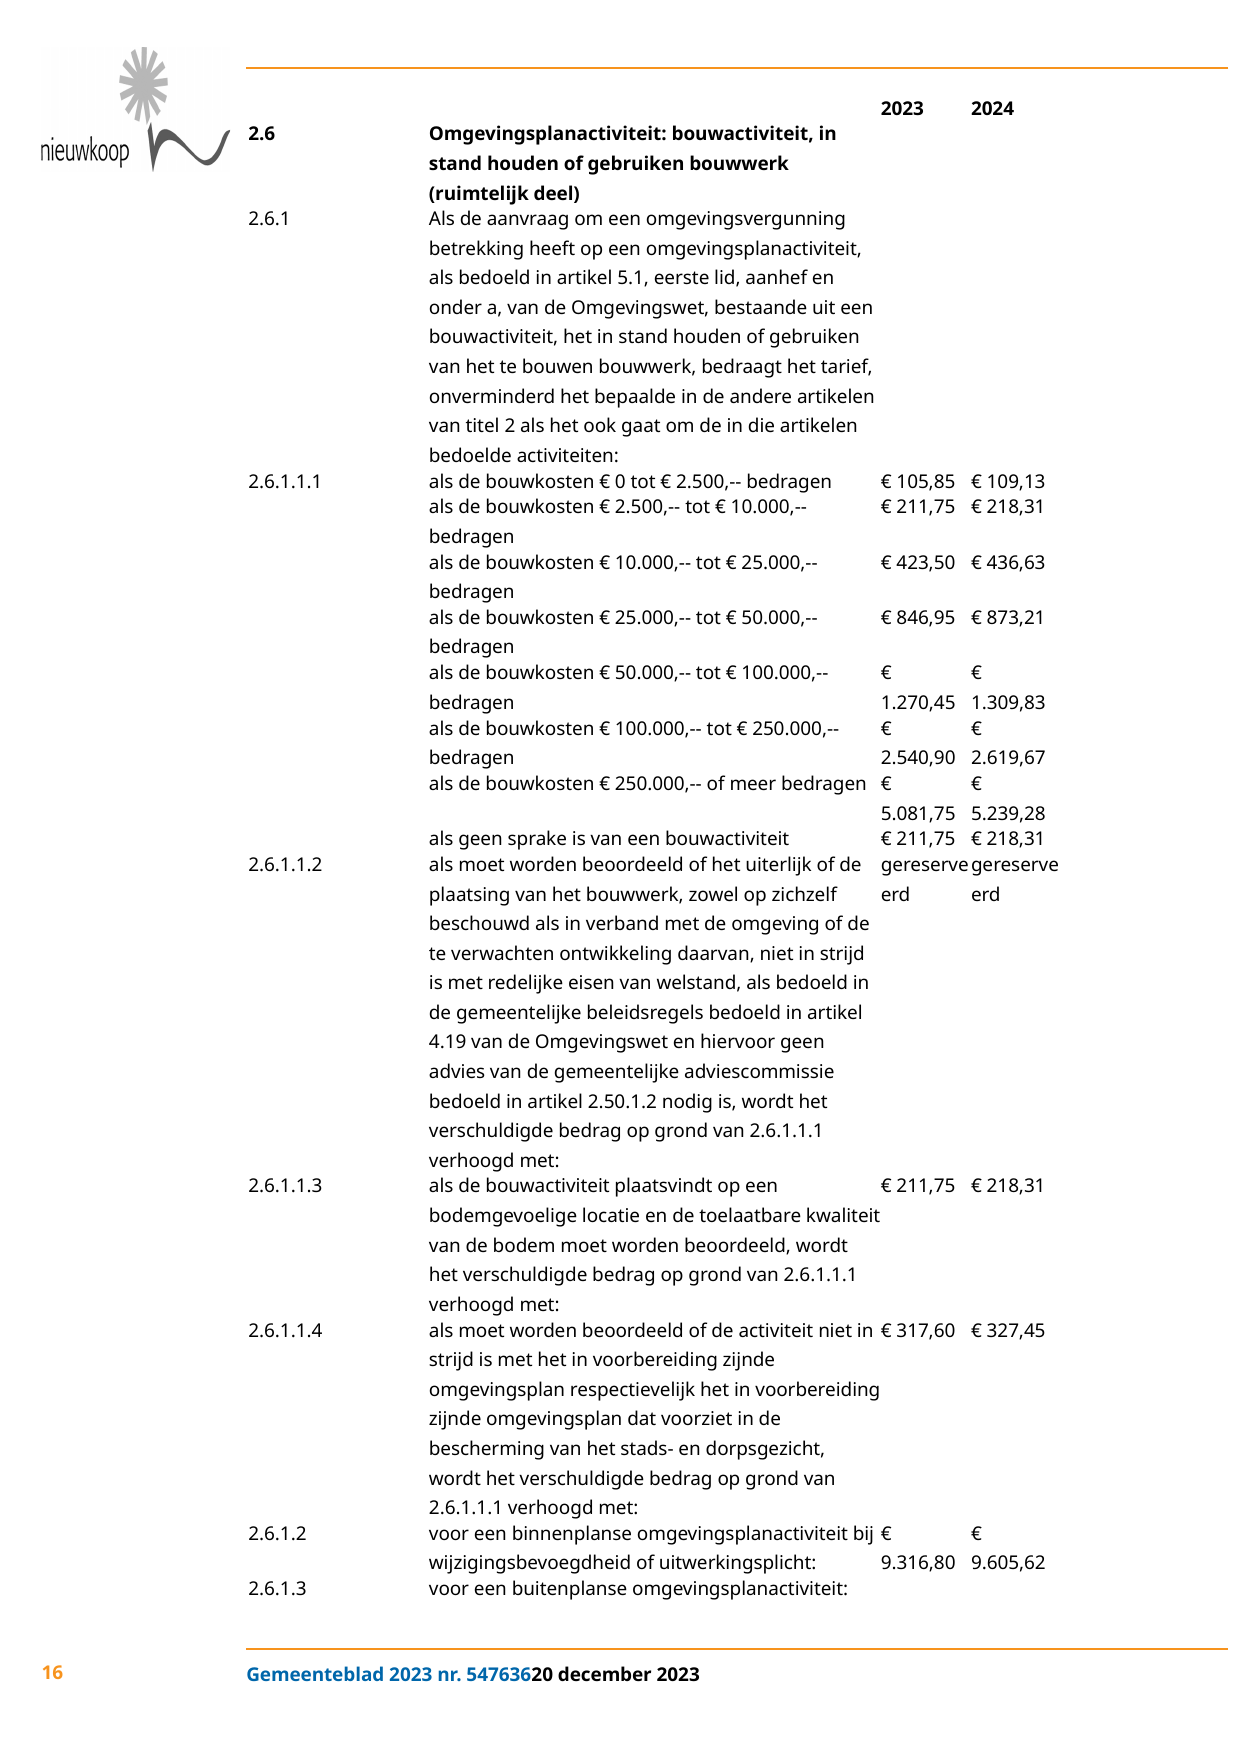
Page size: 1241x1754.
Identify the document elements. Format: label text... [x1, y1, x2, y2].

table_cell gereserveerd [971, 851, 1061, 1173]
table_cell 2.6.1.1.1 [248, 468, 429, 851]
table_cell als de bouwkosten € 250.000,-- of meer bedragen [429, 770, 881, 825]
table_cell € 317,60 [881, 1317, 971, 1520]
table_header 2024 [971, 95, 1061, 121]
table_cell 2.6.1.3 [248, 1575, 429, 1601]
table_cell € 211,75 [881, 825, 971, 851]
table_cell [971, 121, 1061, 205]
table_cell € 5.239,28 [971, 770, 1061, 825]
table_cell [881, 205, 971, 468]
table_cell € 846,95 [881, 604, 971, 659]
table_cell voor een binnenplanse omgevingsplanactiviteit bij wijzigingsbevoegdheid of uitwerkingsplicht: [429, 1520, 881, 1575]
table_cell 2.6.1 [248, 205, 429, 468]
table_cell als moet worden beoordeeld of het uiterlijk of de plaatsing van het bouwwerk, zowel op zichzelf beschouwd als in verband met de omgeving of de te verwachten ontwikkeling daarvan, niet in strijd is met redelijke eisen van welstand, als bedoeld in de gemeentelijke beleidsregels bedoeld in artikel 4.19 van de Omgevingswet en hiervoor geen advies van de gemeentelijke adviescommissie bedoeld in artikel 2.50.1.2 nodig is, wordt het verschuldigde bedrag op grond van 2.6.1.1.1 verhoogd met: [429, 851, 881, 1173]
table_header [429, 95, 881, 121]
table_cell Omgevingsplanactiviteit: bouwactiviteit, in stand houden of gebruiken bouwwerk (ruimtelijk deel) [429, 121, 881, 205]
table_cell [971, 1575, 1061, 1601]
table_cell € 1.309,83 [971, 660, 1061, 715]
table_cell € 9.316,80 [881, 1520, 971, 1575]
table_header 2023 [881, 95, 971, 121]
table_cell € 9.605,62 [971, 1520, 1061, 1575]
table_cell als de bouwactiviteit plaatsvindt op een bodemgevoelige locatie en de toelaatbare kwaliteit van de bodem moet worden beoordeeld, wordt het verschuldigde bedrag op grond van 2.6.1.1.1 verhoogd met: [429, 1173, 881, 1317]
table_cell als de bouwkosten € 2.500,-- tot € 10.000,-- bedragen [429, 494, 881, 549]
table_cell € 873,21 [971, 604, 1061, 659]
table_cell € 2.619,67 [971, 715, 1061, 770]
table_cell € 218,31 [971, 494, 1061, 549]
table_cell € 218,31 [971, 1173, 1061, 1317]
table_cell als de bouwkosten € 50.000,-- tot € 100.000,-- bedragen [429, 660, 881, 715]
table_cell voor een buitenplanse omgevingsplanactiviteit: [429, 1575, 881, 1601]
table_cell als geen sprake is van een bouwactiviteit [429, 825, 881, 851]
picture [41, 47, 231, 172]
table_cell € 109,13 [971, 468, 1061, 493]
table_cell [881, 121, 971, 205]
table_cell 2.6 [248, 121, 429, 205]
table_cell gereserveerd [881, 851, 971, 1173]
table_cell € 5.081,75 [881, 770, 971, 825]
table_cell € 218,31 [971, 825, 1061, 851]
table_header [248, 95, 429, 121]
table_cell Als de aanvraag om een omgevingsvergunning betrekking heeft op een omgevingsplanactiviteit, als bedoeld in artikel 5.1, eerste lid, aanhef en onder a, van de Omgevingswet, bestaande uit een bouwactiviteit, het in stand houden of gebruiken van het te bouwen bouwwerk, bedraagt het tarief, onverminderd het bepaalde in de andere artikelen van titel 2 als het ook gaat om de in die artikelen bedoelde activiteiten: [429, 205, 881, 468]
table_cell € 423,50 [881, 549, 971, 604]
table_cell [881, 1575, 971, 1601]
table_cell € 1.270,45 [881, 660, 971, 715]
table_cell € 105,85 [881, 468, 971, 493]
table_cell € 436,63 [971, 549, 1061, 604]
table_cell als moet worden beoordeeld of de activiteit niet in strijd is met het in voorbereiding zijnde omgevingsplan respectievelijk het in voorbereiding zijnde omgevingsplan dat voorziet in de bescherming van het stads- en dorpsgezicht, wordt het verschuldigde bedrag op grond van 2.6.1.1.1 verhoogd met: [429, 1317, 881, 1520]
table_cell € 211,75 [881, 494, 971, 549]
table_cell 2.6.1.1.3 [248, 1173, 429, 1317]
table_cell 2.6.1.2 [248, 1520, 429, 1575]
table_cell als de bouwkosten € 25.000,-- tot € 50.000,-- bedragen [429, 604, 881, 659]
table_cell 2.6.1.1.2 [248, 851, 429, 1173]
table_cell € 211,75 [881, 1173, 971, 1317]
table_cell als de bouwkosten € 100.000,-- tot € 250.000,-- bedragen [429, 715, 881, 770]
table_cell 2.6.1.1.4 [248, 1317, 429, 1520]
table_cell € 327,45 [971, 1317, 1061, 1520]
table_cell als de bouwkosten € 10.000,-- tot € 25.000,-- bedragen [429, 549, 881, 604]
table_cell [971, 205, 1061, 468]
table_cell als de bouwkosten € 0 tot € 2.500,-- bedragen [429, 468, 881, 493]
table_cell € 2.540,90 [881, 715, 971, 770]
